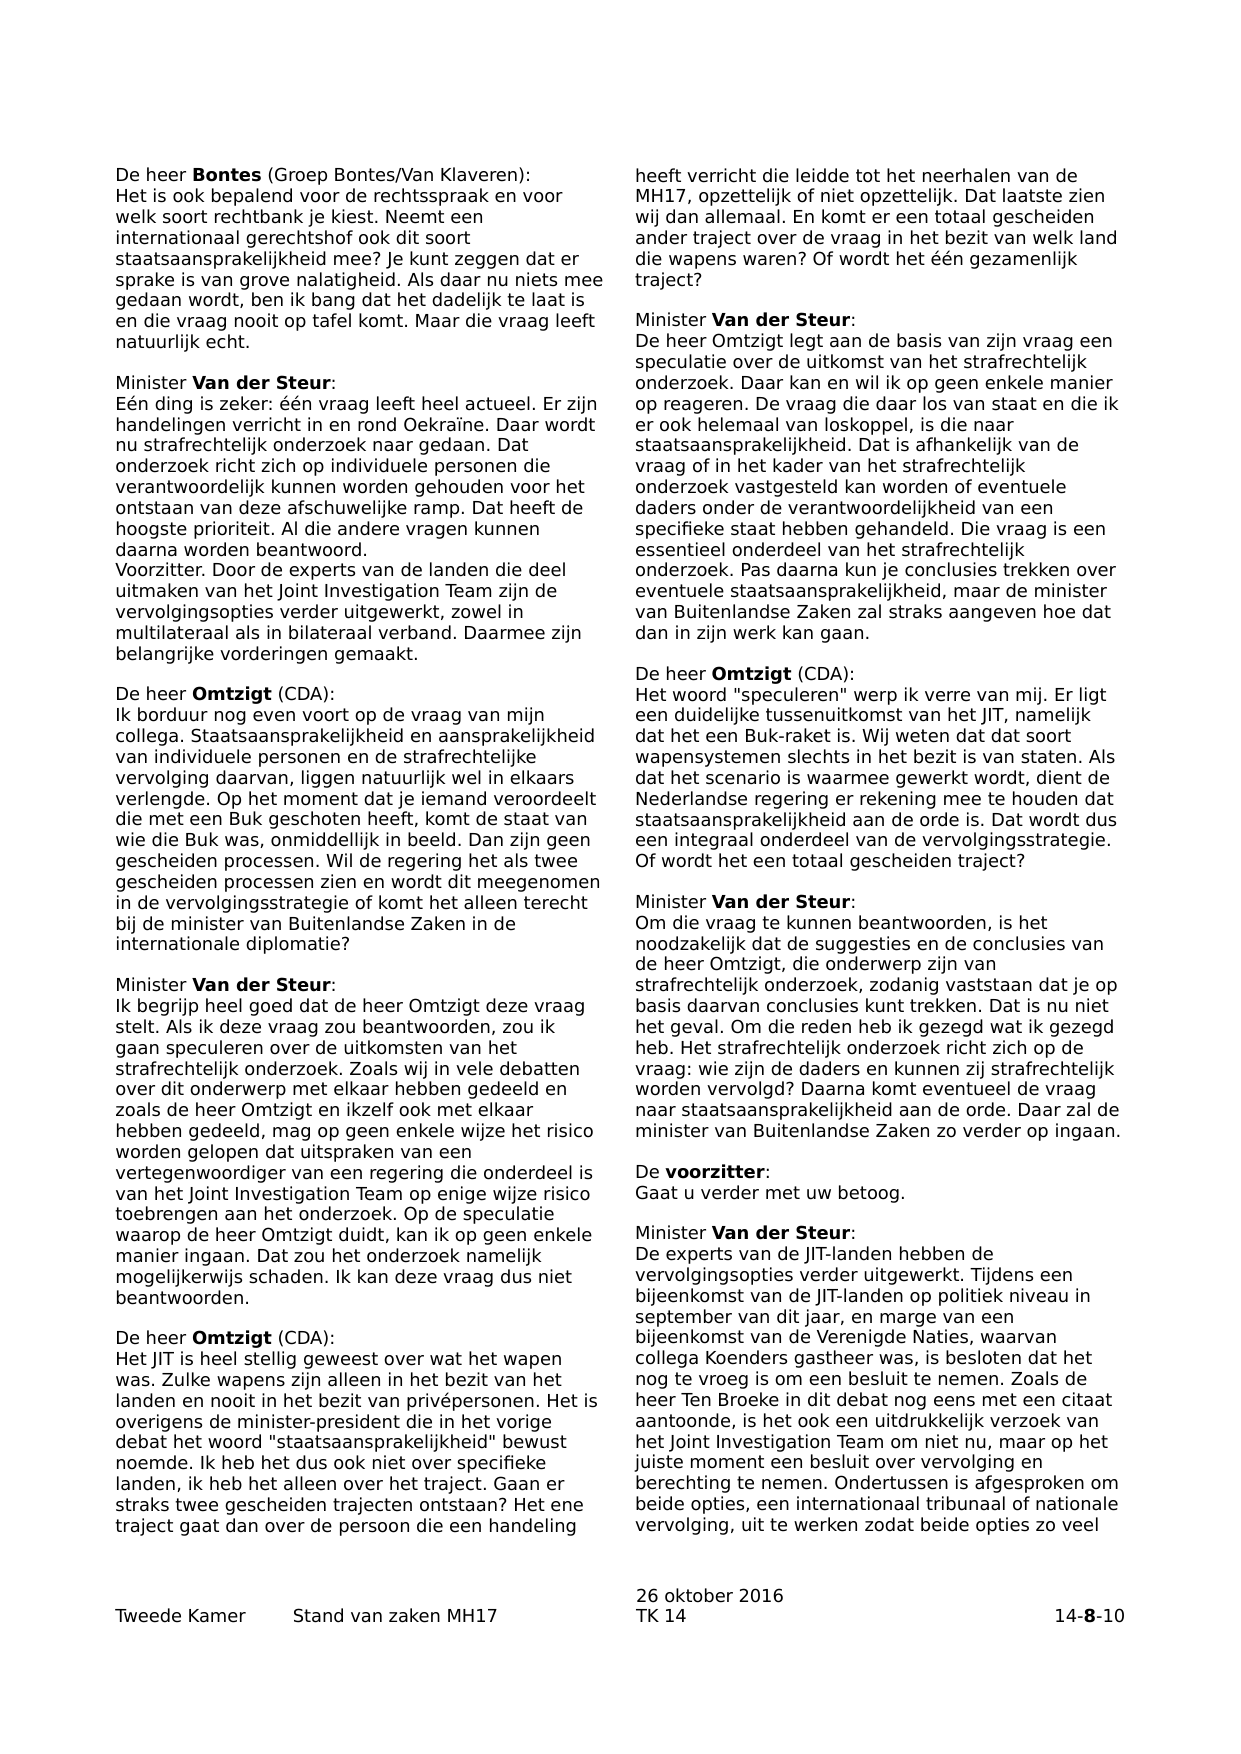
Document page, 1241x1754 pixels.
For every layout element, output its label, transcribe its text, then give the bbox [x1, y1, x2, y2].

text De voorzitter: [635, 1162, 1125, 1182]
text Voorzitter. Door de experts van de landen die deel uitmaken van het Joint Investigation Team zijn de vervolgingsopties verder uitgewerkt, zowel in multilateraal als in bilateraal verband. Daarmee zijn belangrijke vorderingen gemaakt. [115, 560, 605, 664]
text De heer Bontes (Groep Bontes/Van Klaveren): [115, 165, 605, 186]
text heeft verricht die leidde tot het neerhalen van de MH17, opzettelijk of niet opzettelijk. Dat laatste zien wij dan allemaal. En komt er een totaal gescheiden ander traject over de vraag in het bezit van welk land die wapens waren? Of wordt het één gezamenlijk traject? [635, 165, 1125, 290]
text Ik begrijp heel goed dat de heer Omtzigt deze vraag stelt. Als ik deze vraag zou beantwoorden, zou ik gaan speculeren over de uitkomsten van het strafrechtelijk onderzoek. Zoals wij in vele debatten over dit onderwerp met elkaar hebben gedeeld en zoals de heer Omtzigt en ikzelf ook met elkaar hebben gedeeld, mag op geen enkele wijze het risico worden gelopen dat uitspraken van een vertegenwoordiger van een regering die onderdeel is van het Joint Investigation Team op enige wijze risico toebrengen aan het onderzoek. Op de speculatie waarop de heer Omtzigt duidt, kan ik op geen enkele manier ingaan. Dat zou het onderzoek namelijk mogelijkerwijs schaden. Ik kan deze vraag dus niet beantwoorden. [115, 996, 605, 1308]
text Om die vraag te kunnen beantwoorden, is het noodzakelijk dat de suggesties en de conclusies van de heer Omtzigt, die onderwerp zijn van strafrechtelijk onderzoek, zodanig vaststaan dat je op basis daarvan conclusies kunt trekken. Dat is nu niet het geval. Om die reden heb ik gezegd wat ik gezegd heb. Het strafrechtelijk onderzoek richt zich op de vraag: wie zijn de daders en kunnen zij strafrechtelijk worden vervolgd? Daarna komt eventueel de vraag naar staatsaansprakelijkheid aan de orde. Daar zal de minister van Buitenlandse Zaken zo verder op ingaan. [635, 912, 1125, 1142]
text Het woord "speculeren" werp ik verre van mij. Er ligt een duidelijke tussenuitkomst van het JIT, namelijk dat het een Buk-raket is. Wij weten dat dat soort wapensystemen slechts in het bezit is van staten. Als dat het scenario is waarmee gewerkt wordt, dient de Nederlandse regering er rekening mee te houden dat staatsaansprakelijkheid aan de orde is. Dat wordt dus een integraal onderdeel van de vervolgingsstrategie. Of wordt het een totaal gescheiden traject? [635, 684, 1125, 872]
text Het is ook bepalend voor de rechtsspraak en voor welk soort rechtbank je kiest. Neemt een internationaal gerechtshof ook dit soort staatsaansprakelijkheid mee? Je kunt zeggen dat er sprake is van grove nalatigheid. Als daar nu niets mee gedaan wordt, ben ik bang dat het dadelijk te laat is en die vraag nooit op tafel komt. Maar die vraag leeft natuurlijk echt. [115, 186, 605, 353]
text Minister Van der Steur: [115, 373, 605, 393]
text Minister Van der Steur: [635, 892, 1125, 912]
text De heer Omtzigt (CDA): [635, 663, 1125, 684]
text Het JIT is heel stellig geweest over wat het wapen was. Zulke wapens zijn alleen in het bezit van het landen en nooit in het bezit van privépersonen. Het is overigens de minister-president die in het vorige debat het woord "staatsaansprakelijkheid" bewust noemde. Ik heb het dus ook niet over specifieke landen, ik heb het alleen over het traject. Gaan er straks twee gescheiden trajecten ontstaan? Het ene traject gaat dan over de persoon die een handeling [115, 1349, 605, 1536]
text Ik borduur nog even voort op de vraag van mijn collega. Staatsaansprakelijkheid en aansprakelijkheid van individuele personen en de strafrechtelijke vervolging daarvan, liggen natuurlijk wel in elkaars verlengde. Op het moment dat je iemand veroordeelt die met een Buk geschoten heeft, komt de staat van wie die Buk was, onmiddellijk in beeld. Dan zijn geen gescheiden processen. Wil de regering het als twee gescheiden processen zien en wordt dit meegenomen in de vervolgingsstrategie of komt het alleen terecht bij de minister van Buitenlandse Zaken in de internationale diplomatie? [115, 705, 605, 955]
text Minister Van der Steur: [635, 1223, 1125, 1244]
text De heer Omtzigt (CDA): [115, 1328, 605, 1349]
text De experts van de JIT-landen hebben de vervolgingsopties verder uitgewerkt. Tijdens een bijeenkomst van de JIT-landen op politiek niveau in september van dit jaar, en marge van een bijeenkomst van de Verenigde Naties, waarvan collega Koenders gastheer was, is besloten dat het nog te vroeg is om een besluit te nemen. Zoals de heer Ten Broeke in dit debat nog eens met een citaat aantoonde, is het ook een uitdrukkelijk verzoek van het Joint Investigation Team om niet nu, maar op het juiste moment een besluit over vervolging en berechting te nemen. Ondertussen is afgesproken om beide opties, een internationaal tribunaal of nationale vervolging, uit te werken zodat beide opties zo veel [635, 1244, 1125, 1536]
text Minister Van der Steur: [635, 310, 1125, 331]
text De heer Omtzigt legt aan de basis van zijn vraag een speculatie over de uitkomst van het strafrechtelijk onderzoek. Daar kan en wil ik op geen enkele manier op reageren. De vraag die daar los van staat en die ik er ook helemaal van loskoppel, is die naar staatsaansprakelijkheid. Dat is afhankelijk van de vraag of in het kader van het strafrechtelijk onderzoek vastgesteld kan worden of eventuele daders onder de verantwoordelijkheid van een specifieke staat hebben gehandeld. Die vraag is een essentieel onderdeel van het strafrechtelijk onderzoek. Pas daarna kun je conclusies trekken over eventuele staatsaansprakelijkheid, maar de minister van Buitenlandse Zaken zal straks aangeven hoe dat dan in zijn werk kan gaan. [635, 331, 1125, 643]
text Gaat u verder met uw betoog. [635, 1182, 1125, 1203]
text De heer Omtzigt (CDA): [115, 684, 605, 705]
text Minister Van der Steur: [115, 975, 605, 996]
text Eén ding is zeker: één vraag leeft heel actueel. Er zijn handelingen verricht in en rond Oekraïne. Daar wordt nu strafrechtelijk onderzoek naar gedaan. Dat onderzoek richt zich op individuele personen die verantwoordelijk kunnen worden gehouden voor het ontstaan van deze afschuwelijke ramp. Dat heeft de hoogste prioriteit. Al die andere vragen kunnen daarna worden beantwoord. [115, 393, 605, 560]
